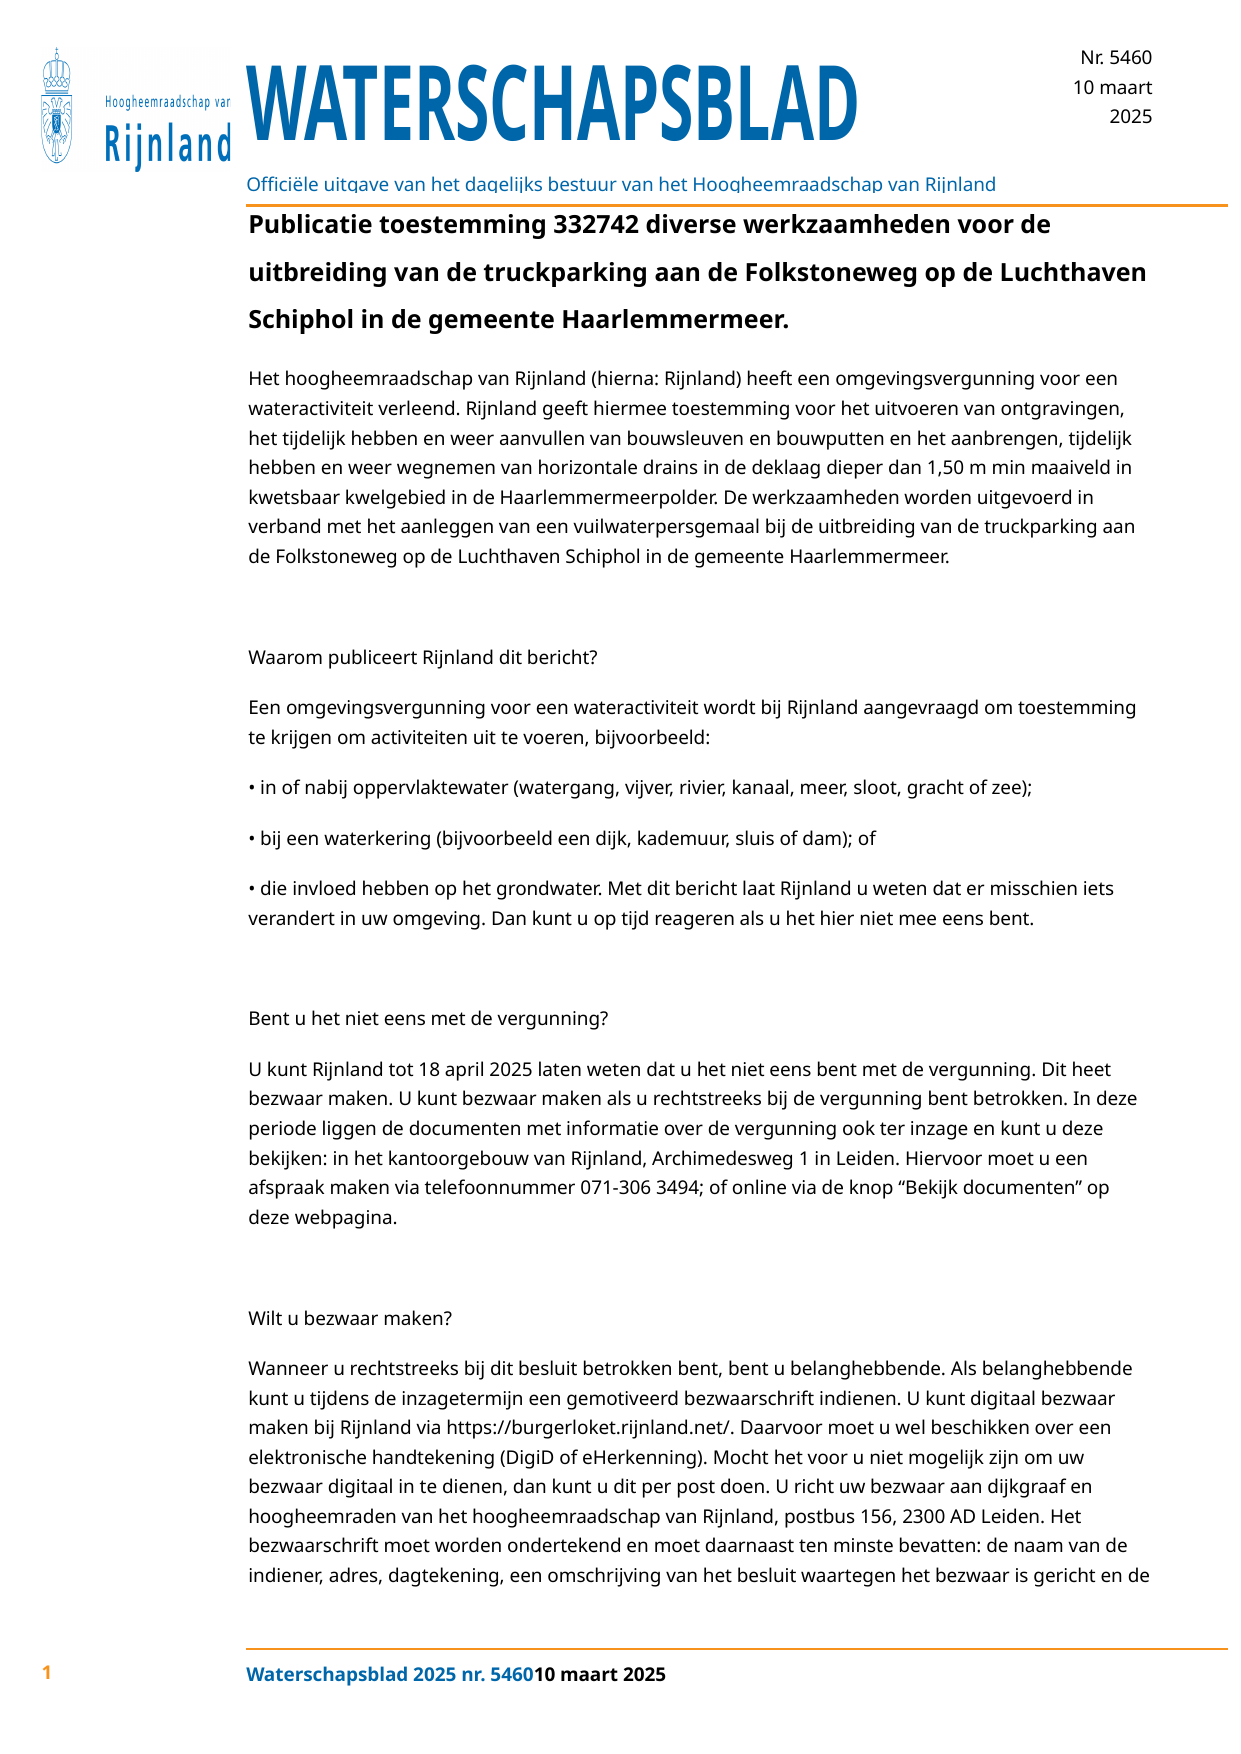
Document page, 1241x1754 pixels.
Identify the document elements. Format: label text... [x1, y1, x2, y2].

text • bij een waterkering (bijvoorbeeld een dijk, kademuur, sluis of dam); of [248, 825, 1152, 850]
text • die invloed hebben op het grondwater. Met dit bericht laat Rijnland u weten dat er misschien iets verandert in uw omgeving. Dan kunt u op tijd reageren als u het hier niet mee eens bent. [248, 875, 1152, 930]
text Waarom publiceert Rijnland dit bericht? [248, 644, 1152, 669]
text • in of nabij oppervlaktewater (watergang, vijver, rivier, kanaal, meer, sloot, gracht of zee); [248, 774, 1152, 800]
text Het hoogheemraadschap van Rijnland (hierna: Rijnland) heeft een omgevingsvergunning voor een wateractiviteit verleend. Rijnland geeft hiermee toestemming voor het uitvoeren van ontgravingen, het tijdelijk hebben en weer aanvullen van bouwsleuven en bouwputten en het aanbrengen, tijdelijk hebben en weer wegnemen van horizontale drains in de deklaag dieper dan 1,50 m min maaiveld in kwetsbaar kwelgebied in de Haarlemmermeerpolder. De werkzaamheden worden uitgevoerd in verband met het aanleggen van een vuilwaterpersgemaal bij de uitbreiding van de truckparking aan de Folkstoneweg op de Luchthaven Schiphol in de gemeente Haarlemmermeer. [248, 366, 1152, 569]
text Een omgevingsvergunning voor een wateractiviteit wordt bij Rijnland aangevraagd om toestemming te krijgen om activiteiten uit te voeren, bijvoorbeeld: [248, 694, 1152, 749]
text Bent u het niet eens met de vergunning? [248, 1006, 1152, 1031]
text Wilt u bezwaar maken? [248, 1305, 1152, 1330]
picture [41, 47, 231, 172]
text Wanneer u rechtstreeks bij dit besluit betrokken bent, bent u belanghebbende. Als belanghebbende kunt u tijdens de inzagetermijn een gemotiveerd bezwaarschrift indienen. U kunt digitaal bezwaar maken bij Rijnland via https://burgerloket.rijnland.net/. Daarvoor moet u wel beschikken over een elektronische handtekening (DigiD of eHerkenning). Mocht het voor u niet mogelijk zijn om uw bezwaar digitaal in te dienen, dan kunt u dit per post doen. U richt uw bezwaar aan dijkgraaf en hoogheemraden van het hoogheemraadschap van Rijnland, postbus 156, 2300 AD Leiden. Het bezwaarschrift moet worden ondertekend en moet daarnaast ten minste bevatten: de naam van de indiener, adres, dagtekening, een omschrijving van het besluit waartegen het bezwaar is gericht en de [248, 1355, 1152, 1588]
text Publicatie toestemming 332742 diverse werkzaamheden voor de uitbreiding van de truckparking aan de Folkstoneweg op de Luchthaven Schiphol in de gemeente Haarlemmermeer. [248, 207, 1152, 336]
text U kunt Rijnland tot 18 april 2025 laten weten dat u het niet eens bent met de vergunning. Dit heet bezwaar maken. U kunt bezwaar maken als u rechtstreeks bij de vergunning bent betrokken. In deze periode liggen de documenten met informatie over de vergunning ook ter inzage en kunt u deze bekijken: in het kantoorgebouw van Rijnland, Archimedesweg 1 in Leiden. Hiervoor moet u een afspraak maken via telefoonnummer 071-306 3494; of online via de knop “Bekijk documenten” op deze webpagina. [248, 1056, 1152, 1229]
